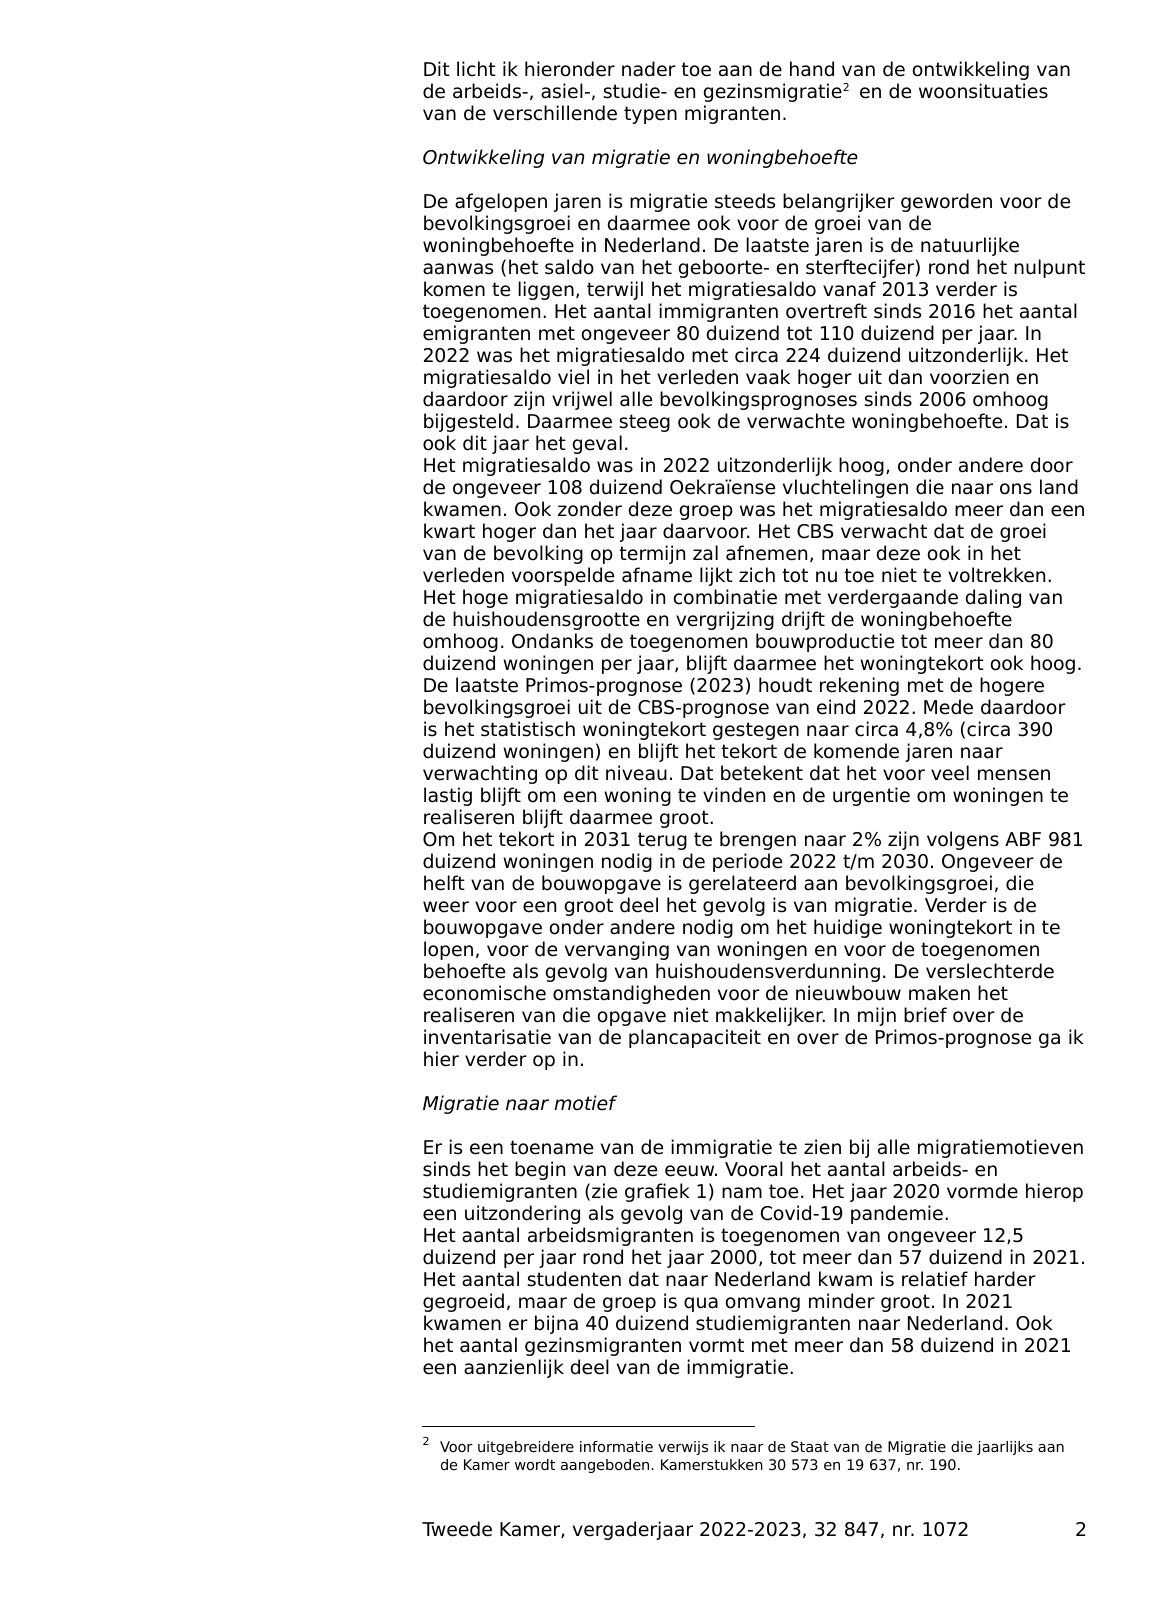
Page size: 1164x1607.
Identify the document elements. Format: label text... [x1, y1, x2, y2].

subtitle Migratie naar motief [422, 1093, 1087, 1115]
text Voor uitgebreidere informatie verwijs ik naar de Staat van de Migratie die jaarlijks aan de Kamer wordt aangeboden. Kamerstukken 30 573 en 19 637, nr. 190. [422, 1435, 1087, 1474]
text Er is een toename van de immigratie te zien bij alle migratiemotieven sinds het begin van deze eeuw. Vooral het aantal arbeids- en studiemigranten (zie grafiek 1) nam toe. Het jaar 2020 vormde hierop een uitzondering als gevolg van de Covid-19 pandemie. [422, 1137, 1087, 1225]
text Het aantal arbeidsmigranten is toegenomen van ongeveer 12,5 duizend per jaar rond het jaar 2000, tot meer dan 57 duizend in 2021. Het aantal studenten dat naar Nederland kwam is relatief harder gegroeid, maar de groep is qua omvang minder groot. In 2021 kwamen er bijna 40 duizend studiemigranten naar Nederland. Ook het aantal gezinsmigranten vormt met meer dan 58 duizend in 2021 een aanzienlijk deel van de immigratie. [422, 1225, 1087, 1379]
text Om het tekort in 2031 terug te brengen naar 2% zijn volgens ABF 981 duizend woningen nodig in de periode 2022 t/m 2030. Ongeveer de helft van de bouwopgave is gerelateerd aan bevolkingsgroei, die weer voor een groot deel het gevolg is van migratie. Verder is de bouwopgave onder andere nodig om het huidige woningtekort in te lopen, voor de vervanging van woningen en voor de toegenomen behoefte als gevolg van huishoudensverdunning. De verslechterde economische omstandigheden voor de nieuwbouw maken het realiseren van die opgave niet makkelijker. In mijn brief over de inventarisatie van de plancapaciteit en over de Primos-prognose ga ik hier verder op in. [422, 829, 1087, 1071]
subtitle Ontwikkeling van migratie en woningbehoefte [422, 147, 1087, 169]
text Dit licht ik hieronder nader toe aan de hand van de ontwikkeling van de arbeids-, asiel-, studie- en gezinsmigratie en de woonsituaties van de verschillende typen migranten. [422, 59, 1087, 125]
text Het hoge migratiesaldo in combinatie met verdergaande daling van de huishoudensgrootte en vergrijzing drijft de woningbehoefte omhoog. Ondanks de toegenomen bouwproductie tot meer dan 80 duizend woningen per jaar, blijft daarmee het woningtekort ook hoog. De laatste Primos-prognose (2023) houdt rekening met de hogere bevolkingsgroei uit de CBS-prognose van eind 2022. Mede daardoor is het statistisch woningtekort gestegen naar circa 4,8% (circa 390 duizend woningen) en blijft het tekort de komende jaren naar verwachting op dit niveau. Dat betekent dat het voor veel mensen lastig blijft om een woning te vinden en de urgentie om woningen te realiseren blijft daarmee groot. [422, 587, 1087, 829]
text Het migratiesaldo was in 2022 uitzonderlijk hoog, onder andere door de ongeveer 108 duizend Oekraïense vluchtelingen die naar ons land kwamen. Ook zonder deze groep was het migratiesaldo meer dan een kwart hoger dan het jaar daarvoor. Het CBS verwacht dat de groei van de bevolking op termijn zal afnemen, maar deze ook in het verleden voorspelde afname lijkt zich tot nu toe niet te voltrekken. [422, 455, 1087, 587]
text De afgelopen jaren is migratie steeds belangrijker geworden voor de bevolkingsgroei en daarmee ook voor de groei van de woningbehoefte in Nederland. De laatste jaren is de natuurlijke aanwas (het saldo van het geboorte- en sterftecijfer) rond het nulpunt komen te liggen, terwijl het migratiesaldo vanaf 2013 verder is toegenomen. Het aantal immigranten overtreft sinds 2016 het aantal emigranten met ongeveer 80 duizend tot 110 duizend per jaar. In 2022 was het migratiesaldo met circa 224 duizend uitzonderlijk. Het migratiesaldo viel in het verleden vaak hoger uit dan voorzien en daardoor zijn vrijwel alle bevolkingsprognoses sinds 2006 omhoog bijgesteld. Daarmee steeg ook de verwachte woningbehoefte. Dat is ook dit jaar het geval. [422, 191, 1087, 455]
